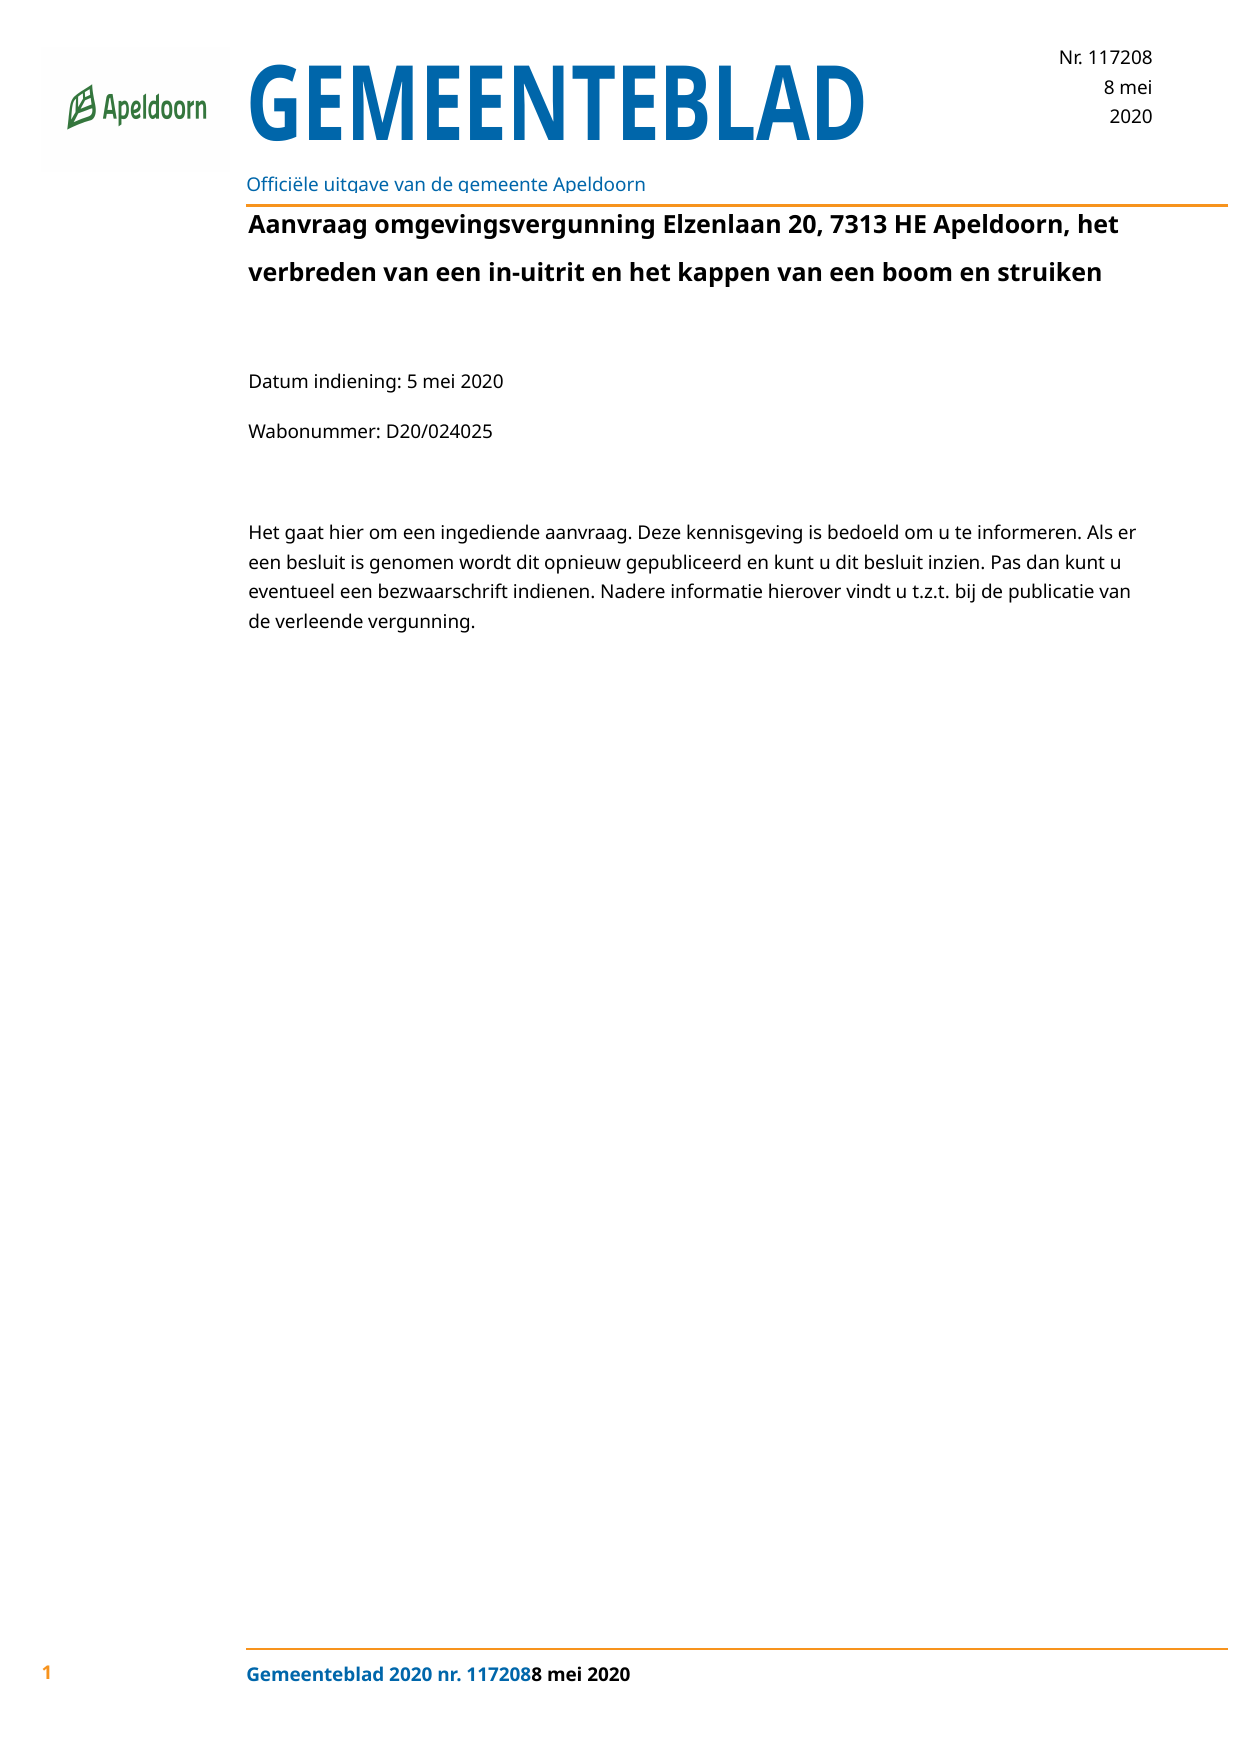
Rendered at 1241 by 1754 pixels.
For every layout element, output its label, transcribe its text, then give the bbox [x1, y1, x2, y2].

text Datum indiening: 5 mei 2020 [248, 368, 1152, 394]
text Aanvraag omgevingsvergunning Elzenlaan 20, 7313 HE Apeldoorn, het verbreden van een in-uitrit en het kappen van een boom en struiken [248, 207, 1152, 288]
picture [41, 47, 231, 172]
text Het gaat hier om een ingediende aanvraag. Deze kennisgeving is bedoeld om u te informeren. Als er een besluit is genomen wordt dit opnieuw gepubliceerd en kunt u dit besluit inzien. Pas dan kunt u eventueel een bezwaarschrift indienen. Nadere informatie hierover vindt u t.z.t. bij de publicatie van de verleende vergunning. [248, 519, 1152, 634]
text Wabonummer: D20/024025 [248, 419, 1152, 444]
